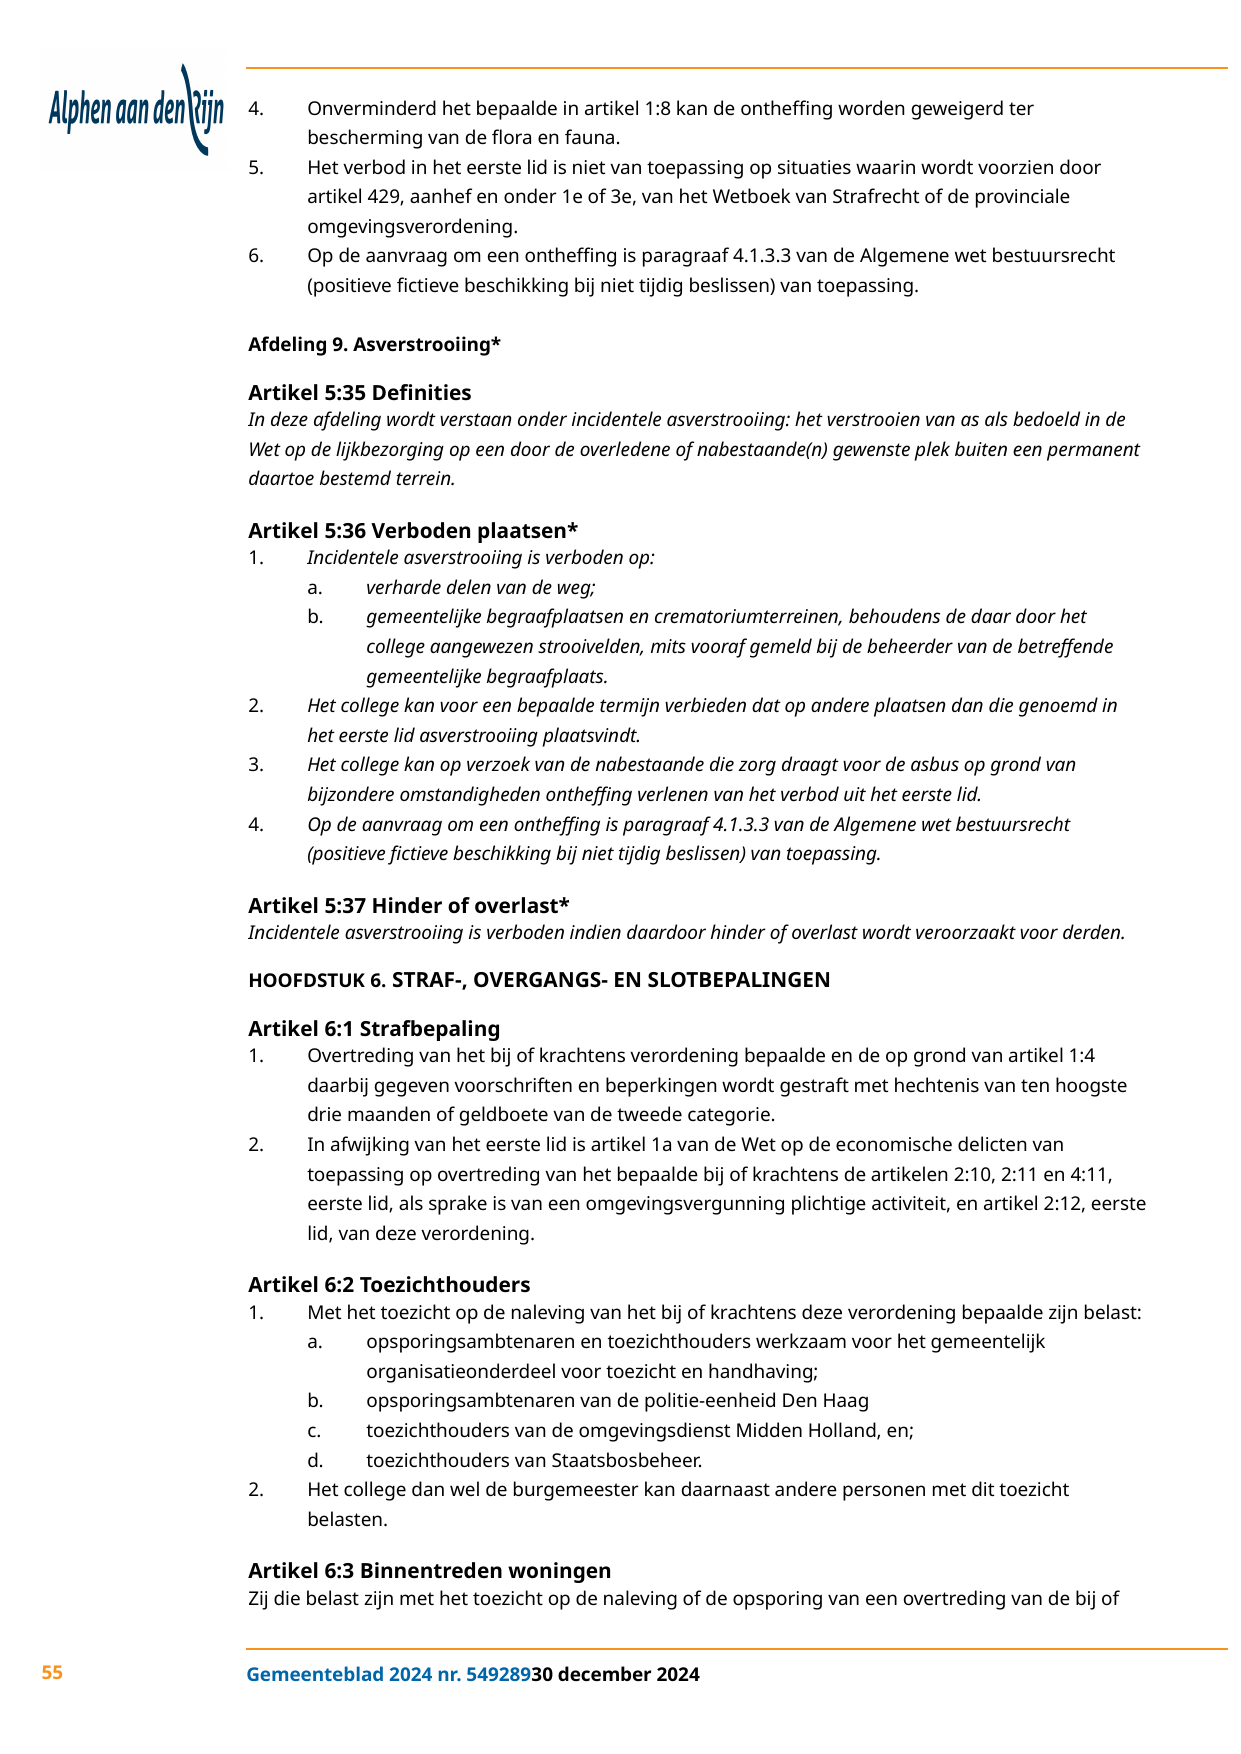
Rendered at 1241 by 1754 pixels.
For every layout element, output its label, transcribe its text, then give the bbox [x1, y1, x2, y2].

list toezichthouders van de omgevingsdienst Midden Holland, en; [307, 1417, 1152, 1443]
text In deze afdeling wordt verstaan onder incidentele asverstrooiing: het verstrooien van as als bedoeld in de Wet op de lijkbezorging op een door de overledene of nabestaande(n) gewenste plek buiten een permanent daartoe bestemd terrein. [248, 406, 1152, 491]
text Artikel 5:36 Verboden plaatsen* [248, 516, 1152, 544]
list Het college dan wel de burgemeester kan daarnaast andere personen met dit toezicht belasten. [248, 1476, 1152, 1532]
list Onverminderd het bepaalde in artikel 1:8 kan de ontheffing worden geweigerd ter bescherming van de flora en fauna. [248, 95, 1152, 150]
list toezichthouders van Staatsbosbeheer. [307, 1447, 1152, 1472]
text Zij die belast zijn met het toezicht op de naleving of de opsporing van een overtreding van de bij of [248, 1585, 1152, 1611]
list Het verbod in het eerste lid is niet van toepassing op situaties waarin wordt voorzien door artikel 429, aanhef en onder 1e of 3e, van het Wetboek van Strafrecht of de provinciale omgevingsverordening. [248, 154, 1152, 239]
list Op de aanvraag om een ontheffing is paragraaf 4.1.3.3 van de Algemene wet bestuursrecht (positieve fictieve beschikking bij niet tijdig beslissen) van toepassing. [248, 811, 1152, 866]
list Overtreding van het bij of krachtens verordening bepaalde en de op grond van artikel 1:4 daarbij gegeven voorschriften en beperkingen wordt gestraft met hechtenis van ten hoogste drie maanden of geldboete van de tweede categorie. [248, 1042, 1152, 1127]
text Artikel 6:1 Strafbepaling [248, 1014, 1152, 1042]
list In afwijking van het eerste lid is artikel 1a van de Wet op de economische delicten van toepassing op overtreding van het bepaalde bij of krachtens de artikelen 2:10, 2:11 en 4:11, eerste lid, als sprake is van een omgevingsvergunning plichtige activiteit, en artikel 2:12, eerste lid, van deze verordening. [248, 1131, 1152, 1246]
text Artikel 6:2 Toezichthouders [248, 1270, 1152, 1299]
list Het college kan voor een bepaalde termijn verbieden dat op andere plaatsen dan die genoemd in het eerste lid asverstrooiing plaatsvindt. [248, 692, 1152, 748]
text Afdeling 9. Asverstrooiing* [248, 331, 1152, 357]
list gemeentelijke begraafplaatsen en crematoriumterreinen, behoudens de daar door het college aangewezen strooivelden, mits vooraf gemeld bij de beheerder van de betreffende gemeentelijke begraafplaats. [307, 604, 1152, 688]
text Artikel 6:3 Binnentreden woningen [248, 1556, 1152, 1585]
list Met het toezicht op de naleving van het bij of krachtens deze verordening bepaalde zijn belast: [248, 1299, 1152, 1324]
text Artikel 5:35 Definities [248, 378, 1152, 406]
list Incidentele asverstrooiing is verboden op: [248, 544, 1152, 570]
list opsporingsambtenaren en toezichthouders werkzaam voor het gemeentelijk organisatieonderdeel voor toezicht en handhaving; [307, 1328, 1152, 1384]
list opsporingsambtenaren van de politie-eenheid Den Haag [307, 1388, 1152, 1413]
list Het college kan op verzoek van de nabestaande die zorg draagt voor de asbus op grond van bijzondere omstandigheden ontheffing verlenen van het verbod uit het eerste lid. [248, 752, 1152, 807]
text Incidentele asverstrooiing is verboden indien daardoor hinder of overlast wordt veroorzaakt voor derden. [248, 919, 1152, 945]
list verharde delen van de weg; [307, 574, 1152, 600]
picture [41, 47, 231, 172]
text Artikel 5:37 Hinder of overlast* [248, 891, 1152, 919]
list Op de aanvraag om een ontheffing is paragraaf 4.1.3.3 van de Algemene wet bestuursrecht (positieve fictieve beschikking bij niet tijdig beslissen) van toepassing. [248, 243, 1152, 298]
text HOOFDSTUK 6. STRAF-, OVERGANGS- EN SLOTBEPALINGEN [248, 965, 1152, 993]
